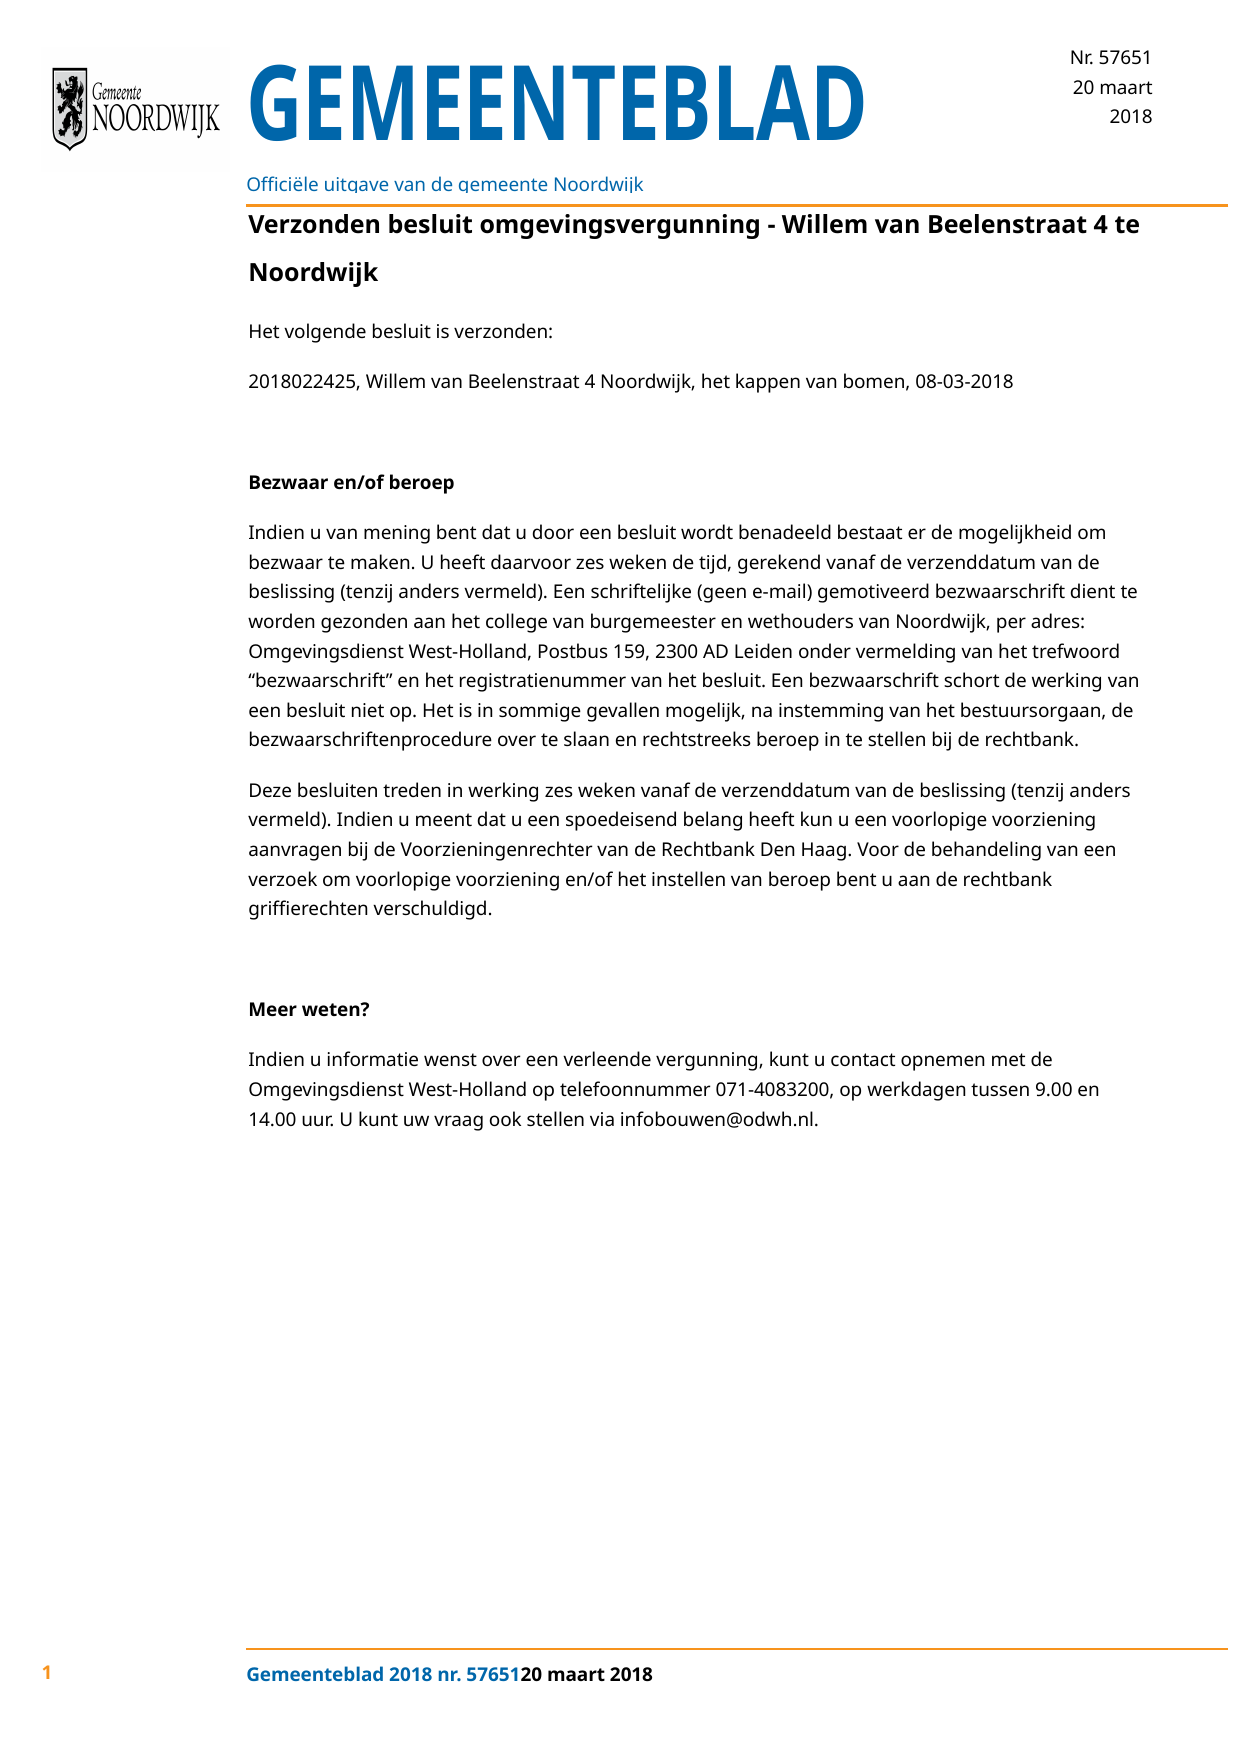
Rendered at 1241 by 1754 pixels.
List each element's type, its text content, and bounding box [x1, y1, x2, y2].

picture [41, 47, 231, 172]
text Indien u van mening bent dat u door een besluit wordt benadeeld bestaat er de mogelijkheid om bezwaar te maken. U heeft daarvoor zes weken de tijd, gerekend vanaf de verzenddatum van de beslissing (tenzij anders vermeld). Een schriftelijke (geen e-mail) gemotiveerd bezwaarschrift dient te worden gezonden aan het college van burgemeester en wethouders van Noordwijk, per adres: Omgevingsdienst West-Holland, Postbus 159, 2300 AD Leiden onder vermelding van het trefwoord “bezwaarschrift” en het registratienummer van het besluit. Een bezwaarschrift schort de werking van een besluit niet op. Het is in sommige gevallen mogelijk, na instemming van het bestuursorgaan, de bezwaarschriftenprocedure over te slaan en rechtstreeks beroep in te stellen bij de rechtbank. [248, 519, 1152, 752]
text Meer weten? [248, 996, 1152, 1022]
text Het volgende besluit is verzonden: [248, 318, 1152, 344]
text Indien u informatie wenst over een verleende vergunning, kunt u contact opnemen met de Omgevingsdienst West-Holland op telefoonnummer 071-4083200, op werkdagen tussen 9.00 en 14.00 uur. U kunt uw vraag ook stellen via infobouwen@odwh.nl. [248, 1047, 1152, 1132]
text Bezwaar en/of beroep [248, 469, 1152, 495]
text 2018022425, Willem van Beelenstraat 4 Noordwijk, het kappen van bomen, 08-03-2018 [248, 368, 1152, 394]
text Verzonden besluit omgevingsvergunning - Willem van Beelenstraat 4 te Noordwijk [248, 207, 1152, 288]
text Deze besluiten treden in werking zes weken vanaf de verzenddatum van de beslissing (tenzij anders vermeld). Indien u meent dat u een spoedeisend belang heeft kun u een voorlopige voorziening aanvragen bij de Voorzieningenrechter van de Rechtbank Den Haag. Voor de behandeling van een verzoek om voorlopige voorziening en/of het instellen van beroep bent u aan de rechtbank griffierechten verschuldigd. [248, 777, 1152, 921]
